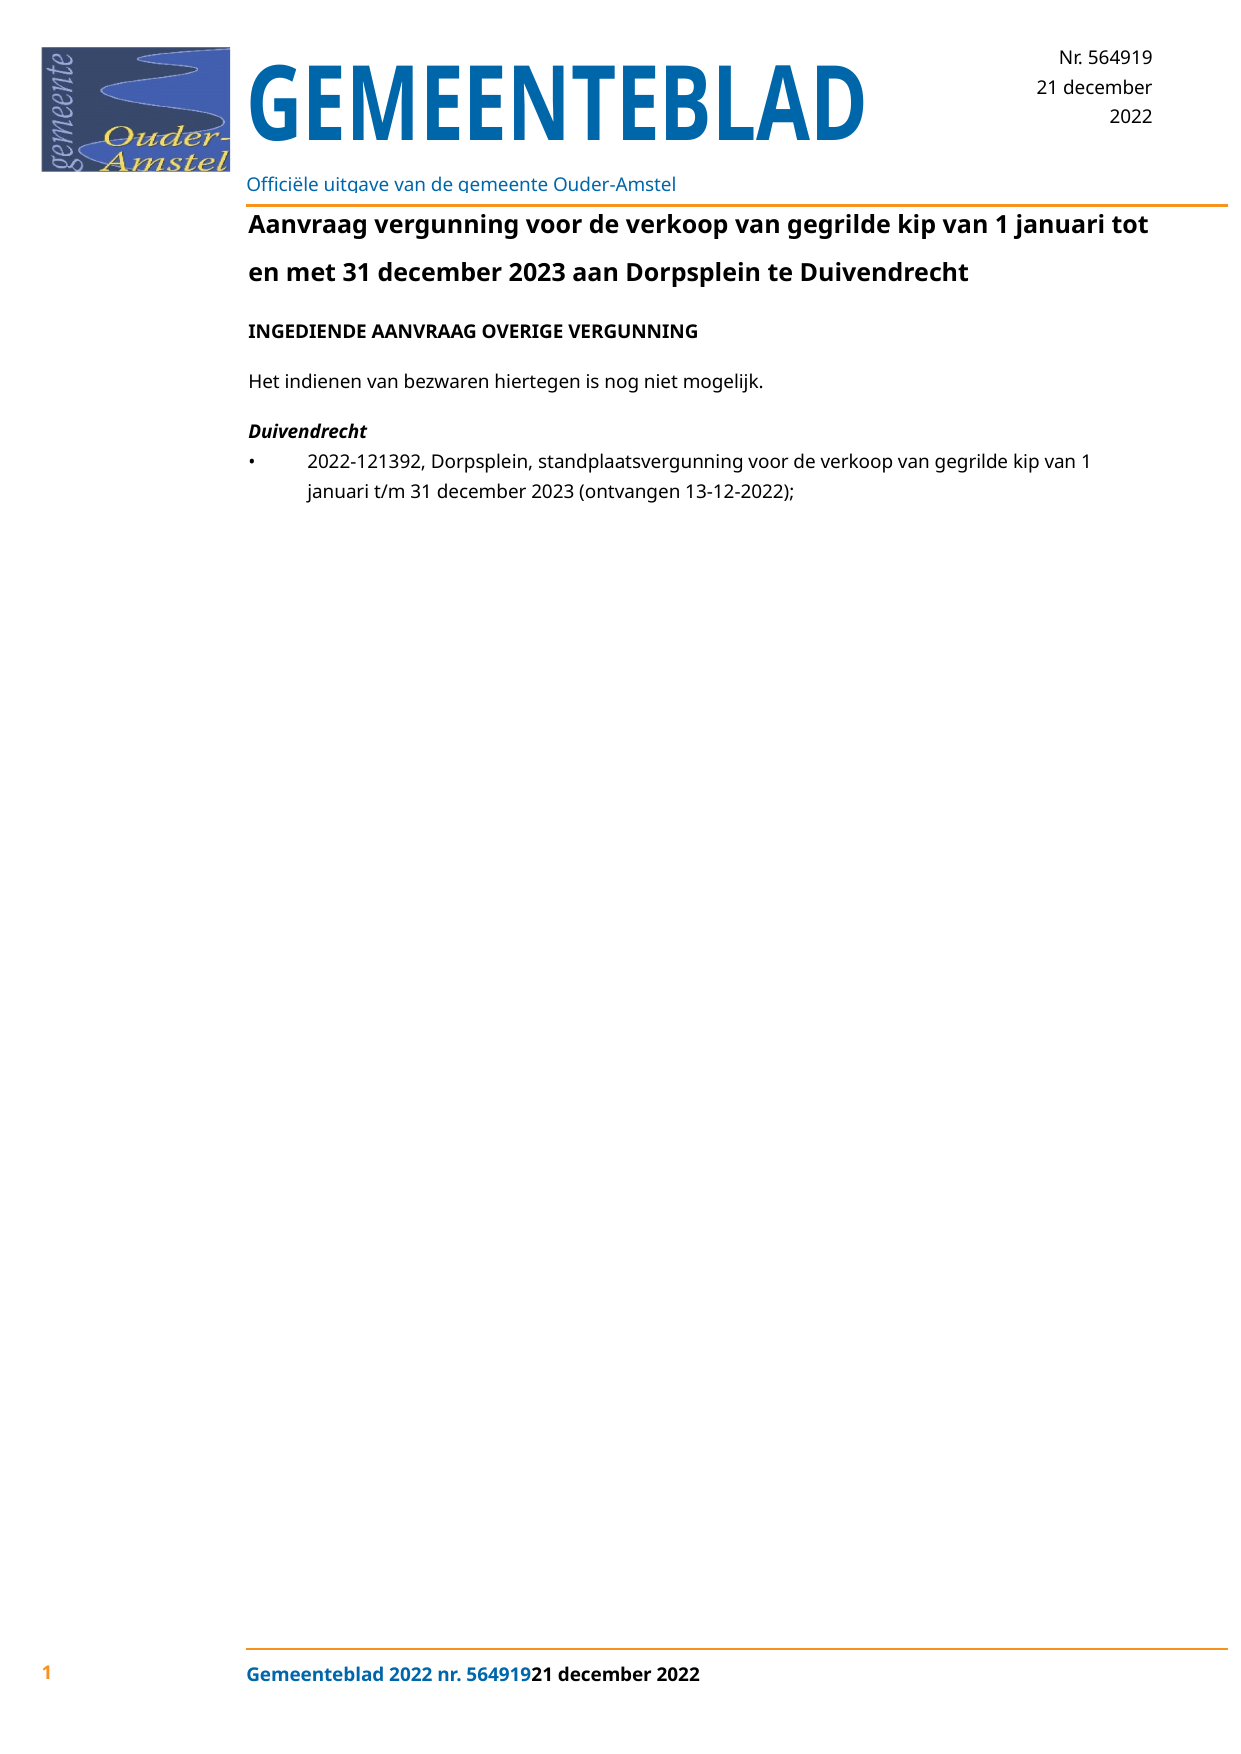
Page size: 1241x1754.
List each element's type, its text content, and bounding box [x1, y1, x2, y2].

picture [41, 47, 231, 172]
list 2022-121392, Dorpsplein, standplaatsvergunning voor de verkoop van gegrilde kip van 1 januari t/m 31 december 2023 (ontvangen 13-12-2022); [248, 448, 1152, 504]
text Duivendrecht [248, 419, 1152, 444]
text Het indienen van bezwaren hiertegen is nog niet mogelijk. [248, 368, 1152, 394]
text Aanvraag vergunning voor de verkoop van gegrilde kip van 1 januari tot en met 31 december 2023 aan Dorpsplein te Duivendrecht [248, 207, 1152, 288]
text INGEDIENDE AANVRAAG OVERIGE VERGUNNING [248, 318, 1152, 344]
